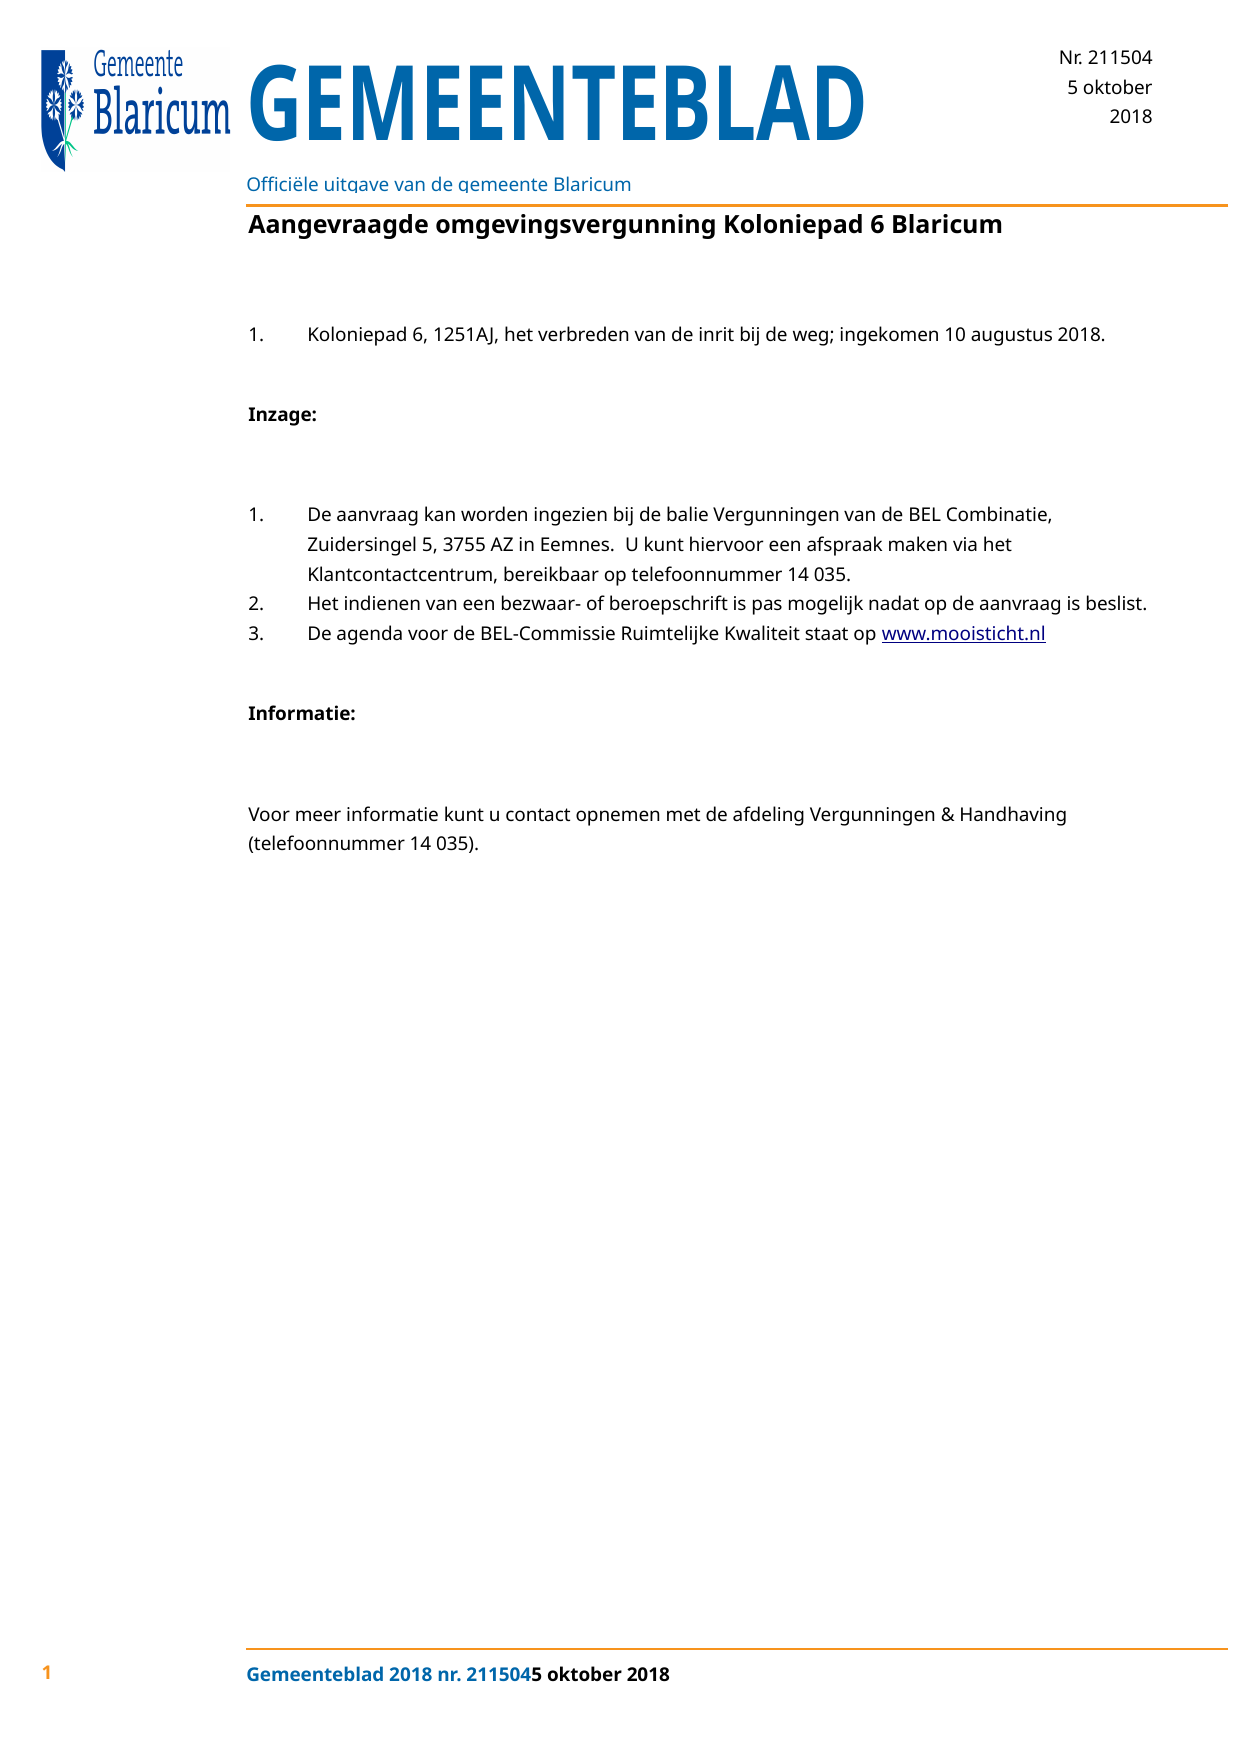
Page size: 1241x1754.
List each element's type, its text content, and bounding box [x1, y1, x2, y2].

list Het indienen van een bezwaar- of beroepschrift is pas mogelijk nadat op de aanvraag is beslist. [248, 590, 1152, 616]
text Informatie: [248, 700, 1152, 726]
text Aangevraagde omgevingsvergunning Koloniepad 6 Blaricum [248, 207, 1152, 241]
picture [41, 47, 231, 172]
text Inzage: [248, 401, 1152, 426]
text Voor meer informatie kunt u contact opnemen met de afdeling Vergunningen & Handhaving (telefoonnummer 14 035). [248, 801, 1152, 856]
list De agenda voor de BEL-Commissie Ruimtelijke Kwaliteit staat op www.mooisticht.nl [248, 620, 1152, 646]
list De aanvraag kan worden ingezien bij de balie Vergunningen van de BEL Combinatie, Zuidersingel 5, 3755 AZ in Eemnes. U kunt hiervoor een afspraak maken via het Klantcontactcentrum, bereikbaar op telefoonnummer 14 035. [248, 502, 1152, 586]
list Koloniepad 6, 1251AJ, het verbreden van de inrit bij de weg; ingekomen 10 augustus 2018. [248, 321, 1152, 346]
